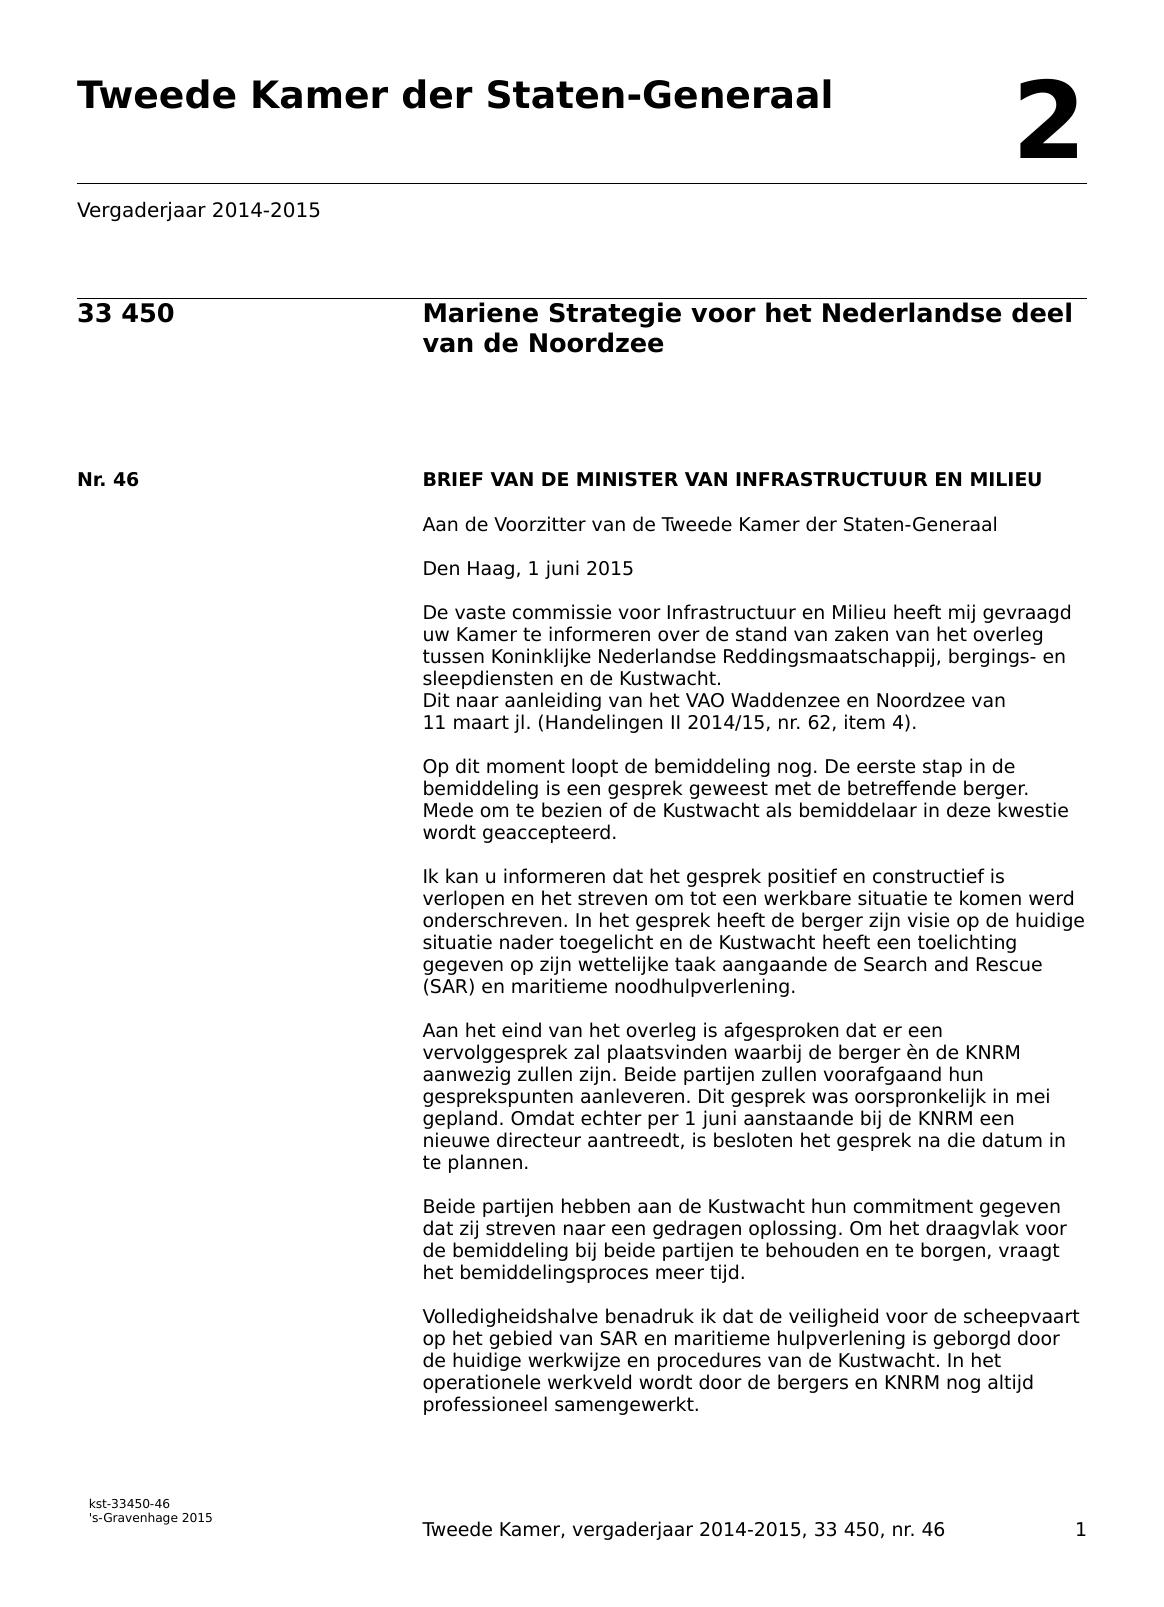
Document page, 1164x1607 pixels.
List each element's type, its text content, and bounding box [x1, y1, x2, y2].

text Aan de Voorzitter van de Tweede Kamer der Staten-Generaal [422, 513, 1087, 536]
text Beide partijen hebben aan de Kustwacht hun commitment gegeven dat zij streven naar een gedragen oplossing. Om het draagvlak voor de bemiddeling bij beide partijen te behouden en te borgen, vraagt het bemiddelingsproces meer tijd. [422, 1196, 1087, 1284]
text De vaste commissie voor Infrastructuur en Milieu heeft mij gevraagd uw Kamer te informeren over de stand van zaken van het overleg tussen Koninklijke Nederlandse Reddingsmaatschappij, bergings- en sleepdiensten en de Kustwacht. [422, 602, 1087, 690]
text kst-33450-46 [88, 1497, 323, 1511]
subtitle Nr. 46 BRIEF VAN DE MINISTER VAN INFRASTRUCTUUR EN MILIEU [77, 469, 1087, 491]
text Dit naar aanleiding van het VAO Waddenzee en Noordzee van 11 maart jl. (Handelingen II 2014/15, nr. 62, item 4). [422, 690, 1087, 734]
text Volledigheidshalve benadruk ik dat de veiligheid voor de scheepvaart op het gebied van SAR en maritieme hulpverlening is geborgd door de huidige werkwijze en procedures van de Kustwacht. In het operationele werkveld wordt door de bergers en KNRM nog altijd professioneel samengewerkt. [422, 1306, 1087, 1416]
text Op dit moment loopt de bemiddeling nog. De eerste stap in de bemiddeling is een gesprek geweest met de betreffende berger. Mede om te bezien of de Kustwacht als bemiddelaar in deze kwestie wordt geaccepteerd. [422, 756, 1087, 844]
text Aan het eind van het overleg is afgesproken dat er een vervolggesprek zal plaatsvinden waarbij de berger èn de KNRM aanwezig zullen zijn. Beide partijen zullen voorafgaand hun gesprekspunten aanleveren. Dit gesprek was oorspronkelijk in mei gepland. Omdat echter per 1 juni aanstaande bij de KNRM een nieuwe directeur aantreedt, is besloten het gesprek na die datum in te plannen. [422, 1020, 1087, 1174]
table_header 2 [886, 59, 1087, 183]
table_cell Vergaderjaar 2014-2015 [77, 184, 1087, 298]
subtitle 33 450 Mariene Strategie voor het Nederlandse deel van de Noordzee [77, 299, 1087, 358]
table_header Tweede Kamer der Staten-Generaal [77, 59, 886, 183]
text Den Haag, 1 juni 2015 [422, 558, 1087, 580]
text 's-Gravenhage 2015 [88, 1511, 323, 1525]
text Ik kan u informeren dat het gesprek positief en constructief is verlopen en het streven om tot een werkbare situatie te komen werd onderschreven. In het gesprek heeft de berger zijn visie op de huidige situatie nader toegelicht en de Kustwacht heeft een toelichting gegeven op zijn wettelijke taak aangaande de Search and Rescue (SAR) en maritieme noodhulpverlening. [422, 866, 1087, 998]
